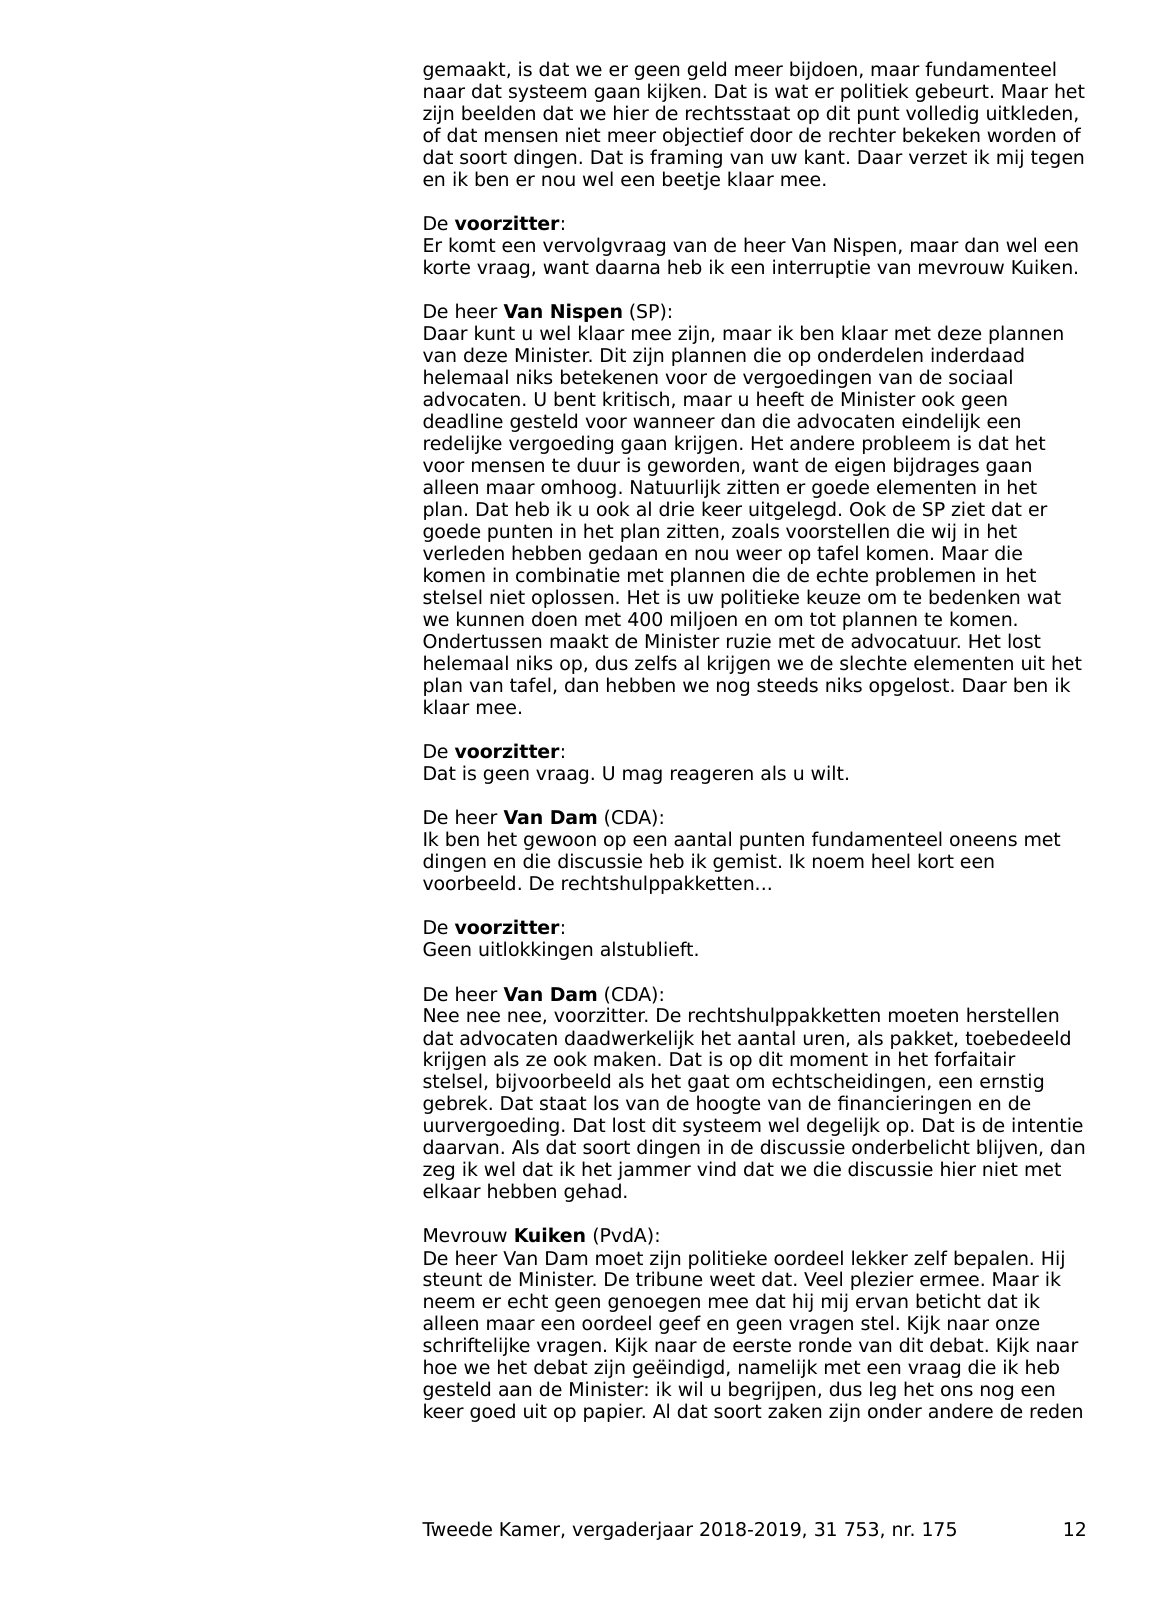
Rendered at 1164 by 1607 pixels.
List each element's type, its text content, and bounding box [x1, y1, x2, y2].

text De voorzitter: [422, 213, 1087, 235]
text Er komt een vervolgvraag van de heer Van Nispen, maar dan wel een korte vraag, want daarna heb ik een interruptie van mevrouw Kuiken. [422, 235, 1087, 279]
text De heer Van Dam moet zijn politieke oordeel lekker zelf bepalen. Hij steunt de Minister. De tribune weet dat. Veel plezier ermee. Maar ik neem er echt geen genoegen mee dat hij mij ervan beticht dat ik alleen maar een oordeel geef en geen vragen stel. Kijk naar onze schriftelijke vragen. Kijk naar de eerste ronde van dit debat. Kijk naar hoe we het debat zijn geëindigd, namelijk met een vraag die ik heb gesteld aan de Minister: ik wil u begrijpen, dus leg het ons nog een keer goed uit op papier. Al dat soort zaken zijn onder andere de reden [422, 1247, 1087, 1423]
text Ik ben het gewoon op een aantal punten fundamenteel oneens met dingen en die discussie heb ik gemist. Ik noem heel kort een voorbeeld. De rechtshulppakketten... [422, 829, 1087, 895]
text De voorzitter: [422, 741, 1087, 763]
text Geen uitlokkingen alstublieft. [422, 939, 1087, 961]
text gemaakt, is dat we er geen geld meer bijdoen, maar fundamenteel naar dat systeem gaan kijken. Dat is wat er politiek gebeurt. Maar het zijn beelden dat we hier de rechtsstaat op dit punt volledig uitkleden, of dat mensen niet meer objectief door de rechter bekeken worden of dat soort dingen. Dat is framing van uw kant. Daar verzet ik mij tegen en ik ben er nou wel een beetje klaar mee. [422, 59, 1087, 191]
text Daar kunt u wel klaar mee zijn, maar ik ben klaar met deze plannen van deze Minister. Dit zijn plannen die op onderdelen inderdaad helemaal niks betekenen voor de vergoedingen van de sociaal advocaten. U bent kritisch, maar u heeft de Minister ook geen deadline gesteld voor wanneer dan die advocaten eindelijk een redelijke vergoeding gaan krijgen. Het andere probleem is dat het voor mensen te duur is geworden, want de eigen bijdrages gaan alleen maar omhoog. Natuurlijk zitten er goede elementen in het plan. Dat heb ik u ook al drie keer uitgelegd. Ook de SP ziet dat er goede punten in het plan zitten, zoals voorstellen die wij in het verleden hebben gedaan en nou weer op tafel komen. Maar die komen in combinatie met plannen die de echte problemen in het stelsel niet oplossen. Het is uw politieke keuze om te bedenken wat we kunnen doen met 400 miljoen en om tot plannen te komen. Ondertussen maakt de Minister ruzie met de advocatuur. Het lost helemaal niks op, dus zelfs al krijgen we de slechte elementen uit het plan van tafel, dan hebben we nog steeds niks opgelost. Daar ben ik klaar mee. [422, 323, 1087, 719]
text De heer Van Nispen (SP): [422, 301, 1087, 323]
text Dat is geen vraag. U mag reageren als u wilt. [422, 763, 1087, 785]
text De heer Van Dam (CDA): [422, 983, 1087, 1005]
text De heer Van Dam (CDA): [422, 807, 1087, 829]
text Nee nee nee, voorzitter. De rechtshulppakketten moeten herstellen dat advocaten daadwerkelijk het aantal uren, als pakket, toebedeeld krijgen als ze ook maken. Dat is op dit moment in het forfaitair stelsel, bijvoorbeeld als het gaat om echtscheidingen, een ernstig gebrek. Dat staat los van de hoogte van de financieringen en de uurvergoeding. Dat lost dit systeem wel degelijk op. Dat is de intentie daarvan. Als dat soort dingen in de discussie onderbelicht blijven, dan zeg ik wel dat ik het jammer vind dat we die discussie hier niet met elkaar hebben gehad. [422, 1005, 1087, 1203]
text De voorzitter: [422, 917, 1087, 939]
text Mevrouw Kuiken (PvdA): [422, 1225, 1087, 1247]
